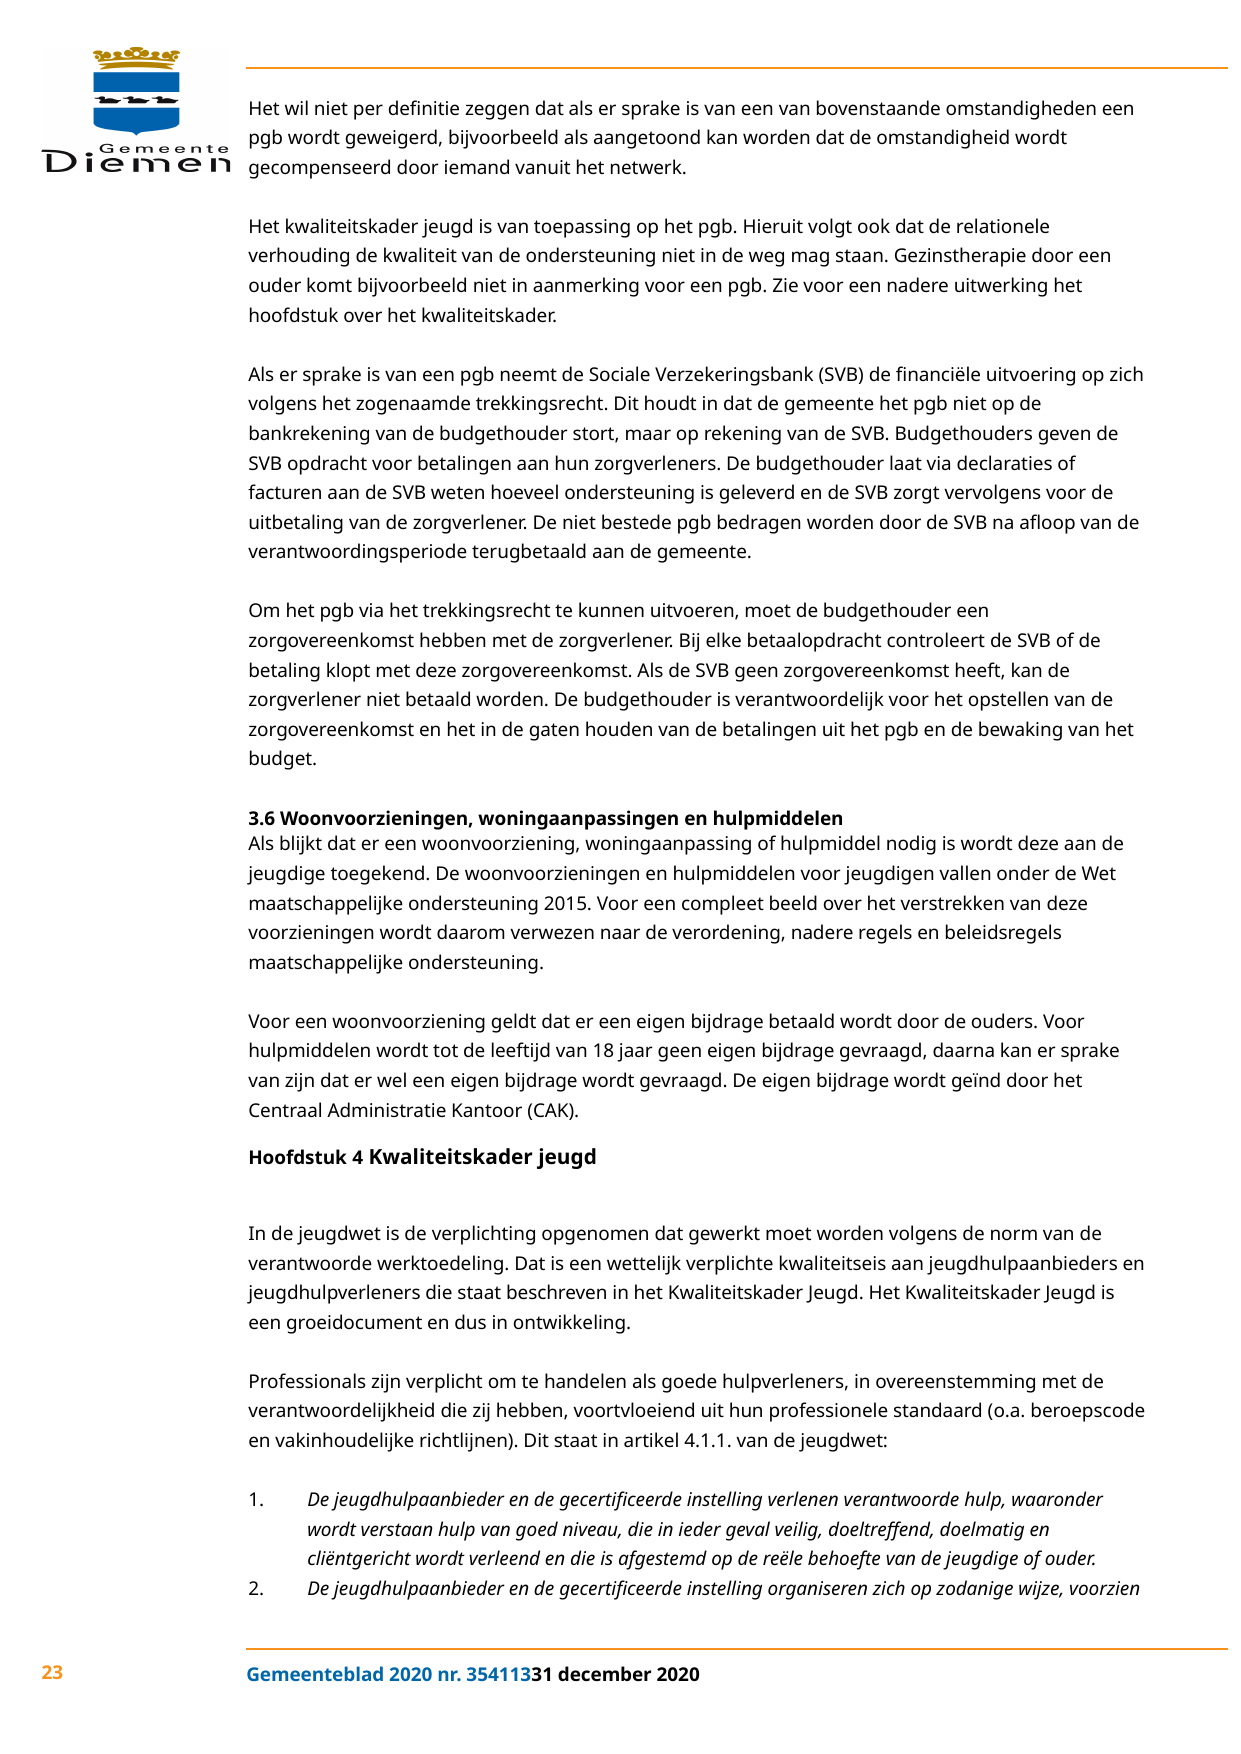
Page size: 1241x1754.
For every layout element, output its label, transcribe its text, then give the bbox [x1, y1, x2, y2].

text Voor een woonvoorziening geldt dat er een eigen bijdrage betaald wordt door de ouders. Voor hulpmiddelen wordt tot de leeftijd van 18 jaar geen eigen bijdrage gevraagd, daarna kan er sprake van zijn dat er wel een eigen bijdrage wordt gevraagd. De eigen bijdrage wordt geïnd door het Centraal Administratie Kantoor (CAK). [248, 1008, 1152, 1122]
picture [41, 47, 231, 172]
text 3.6 Woonvoorzieningen, woningaanpassingen en hulpmiddelen [248, 805, 1152, 831]
text Professionals zijn verplicht om te handelen als goede hulpverleners, in overeenstemming met de verantwoordelijkheid die zij hebben, voortvloeiend uit hun professionele standaard (o.a. beroepscode en vakinhoudelijke richtlijnen). Dit staat in artikel 4.1.1. van de jeugdwet: [248, 1368, 1152, 1453]
list De jeugdhulpaanbieder en de gecertificeerde instelling verlenen verantwoorde hulp, waaronder wordt verstaan hulp van goed niveau, die in ieder geval veilig, doeltreffend, doelmatig en cliëntgericht wordt verleend en die is afgestemd op de reële behoefte van de jeugdige of ouder. [248, 1486, 1152, 1571]
text Als er sprake is van een pgb neemt de Sociale Verzekeringsbank (SVB) de financiële uitvoering op zich volgens het zogenaamde trekkingsrecht. Dit houdt in dat de gemeente het pgb niet op de bankrekening van de budgethouder stort, maar op rekening van de SVB. Budgethouders geven de SVB opdracht voor betalingen aan hun zorgverleners. De budgethouder laat via declaraties of facturen aan de SVB weten hoeveel ondersteuning is geleverd en de SVB zorgt vervolgens voor de uitbetaling van de zorgverlener. De niet bestede pgb bedragen worden door de SVB na afloop van de verantwoordingsperiode terugbetaald aan de gemeente. [248, 361, 1152, 564]
text Het kwaliteitskader jeugd is van toepassing op het pgb. Hieruit volgt ook dat de relationele verhouding de kwaliteit van de ondersteuning niet in de weg mag staan. Gezinstherapie door een ouder komt bijvoorbeeld niet in aanmerking voor een pgb. Zie voor een nadere uitwerking het hoofdstuk over het kwaliteitskader. [248, 213, 1152, 328]
text Om het pgb via het trekkingsrecht te kunnen uitvoeren, moet de budgethouder een zorgovereenkomst hebben met de zorgverlener. Bij elke betaalopdracht controleert de SVB of de betaling klopt met deze zorgovereenkomst. Als de SVB geen zorgovereenkomst heeft, kan de zorgverlener niet betaald worden. De budgethouder is verantwoordelijk voor het opstellen van de zorgovereenkomst en het in de gaten houden van de betalingen uit het pgb en de bewaking van het budget. [248, 598, 1152, 771]
text Het wil niet per definitie zeggen dat als er sprake is van een van bovenstaande omstandigheden een pgb wordt geweigerd, bijvoorbeeld als aangetoond kan worden dat de omstandigheid wordt gecompenseerd door iemand vanuit het netwerk. [248, 95, 1152, 180]
text Als blijkt dat er een woonvoorziening, woningaanpassing of hulpmiddel nodig is wordt deze aan de jeugdige toegekend. De woonvoorzieningen en hulpmiddelen voor jeugdigen vallen onder de Wet maatschappelijke ondersteuning 2015. Voor een compleet beeld over het verstrekken van deze voorzieningen wordt daarom verwezen naar de verordening, nadere regels en beleidsregels maatschappelijke ondersteuning. [248, 831, 1152, 974]
list De jeugdhulpaanbieder en de gecertificeerde instelling organiseren zich op zodanige wijze, voorzien [248, 1575, 1152, 1601]
text In de jeugdwet is de verplichting opgenomen dat gewerkt moet worden volgens de norm van de verantwoorde werktoedeling. Dat is een wettelijk verplichte kwaliteitseis aan jeugdhulpaanbieders en jeugdhulpverleners die staat beschreven in het Kwaliteitskader Jeugd. Het Kwaliteitskader Jeugd is een groeidocument en dus in ontwikkeling. [248, 1220, 1152, 1334]
text Hoofdstuk 4 Kwaliteitskader jeugd [248, 1142, 1152, 1171]
